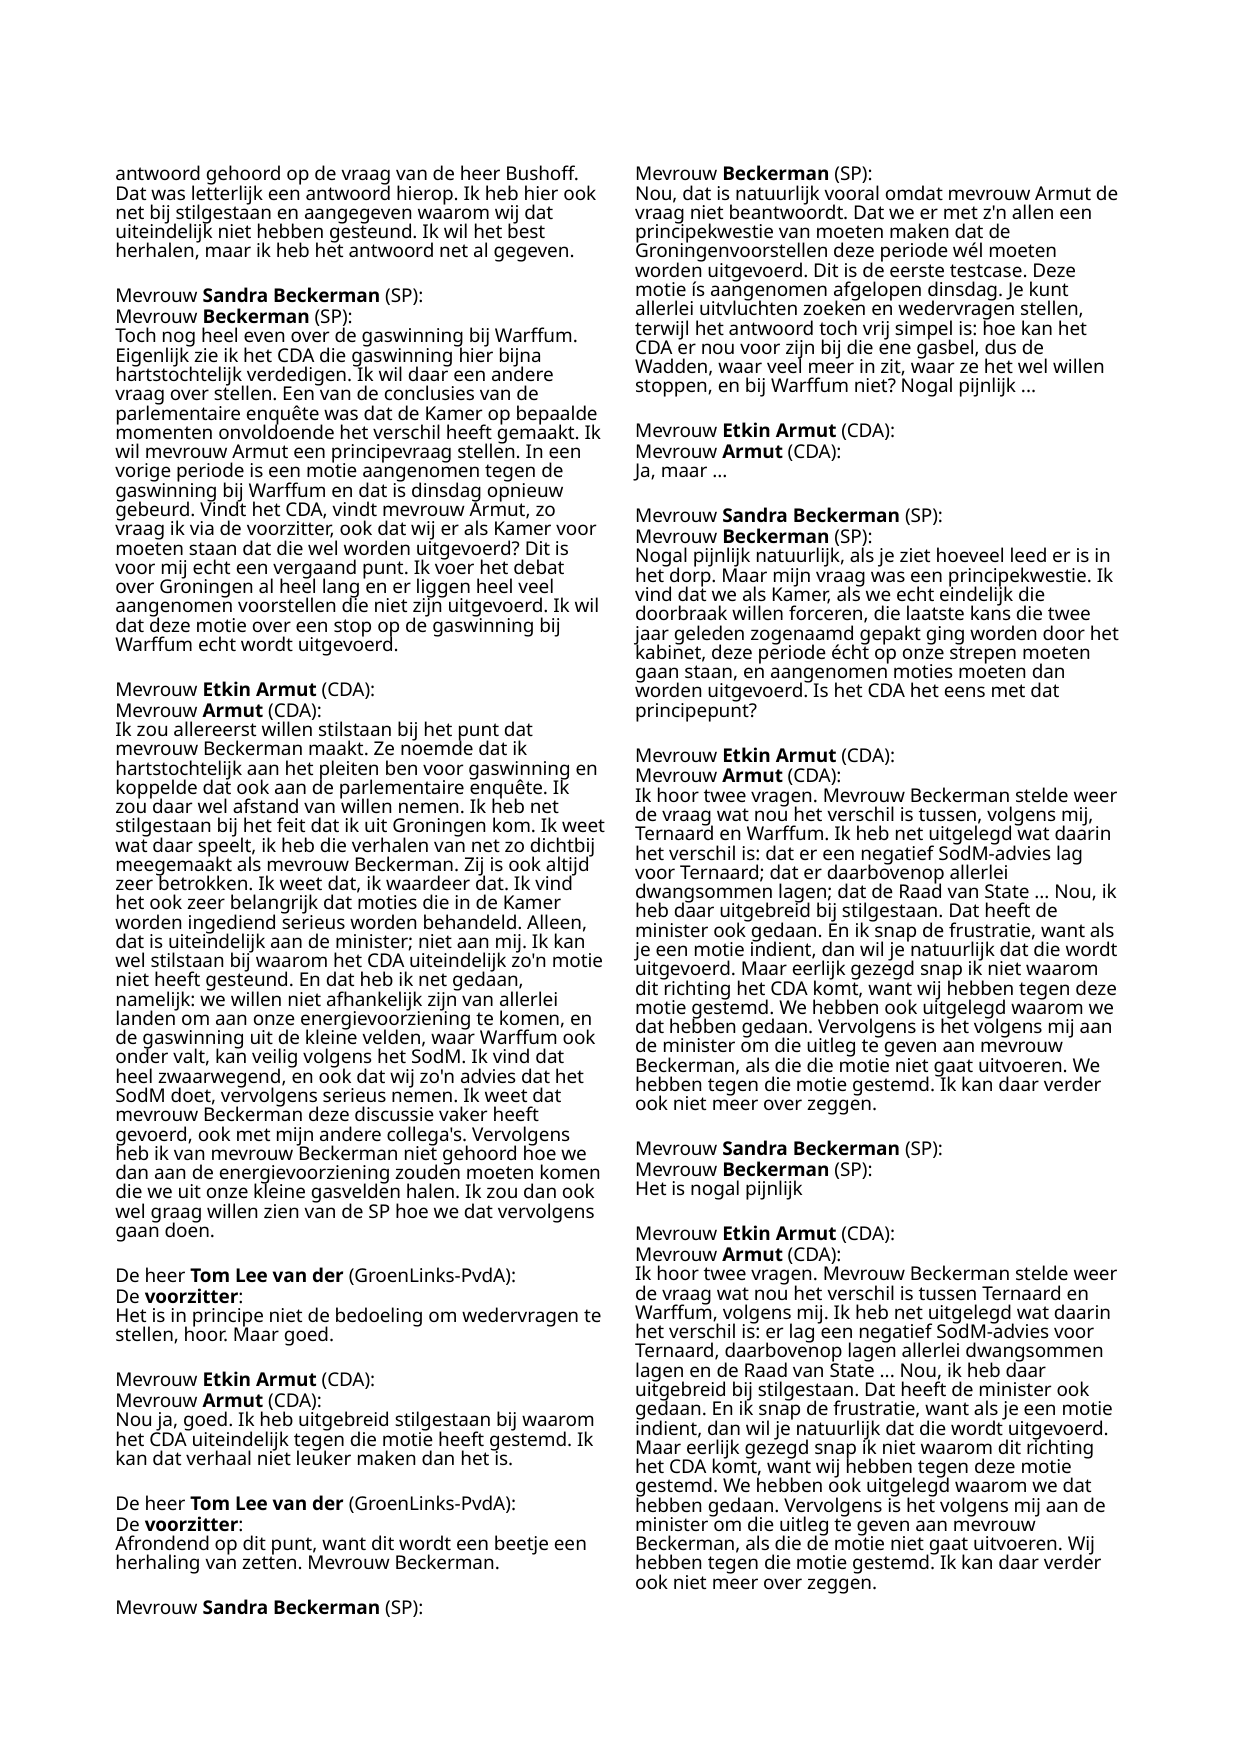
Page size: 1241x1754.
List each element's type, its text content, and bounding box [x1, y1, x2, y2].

text Nou, dat is natuurlijk vooral omdat mevrouw Armut de vraag niet beantwoordt. Dat we er met z'n allen een principekwestie van moeten maken dat de Groningenvoorstellen deze periode wél moeten worden uitgevoerd. Dit is de eerste testcase. Deze motie ís aangenomen afgelopen dinsdag. Je kunt allerlei uitvluchten zoeken en wedervragen stellen, terwijl het antwoord toch vrij simpel is: hoe kan het CDA er nou voor zijn bij die ene gasbel, dus de Wadden, waar veel meer in zit, waar ze het wel willen stoppen, en bij Warffum niet? Nogal pijnlijk ... [635, 184, 1125, 397]
text Mevrouw Etkin Armut (CDA): [635, 1220, 1125, 1246]
text Ik hoor twee vragen. Mevrouw Beckerman stelde weer de vraag wat nou het verschil is tussen, volgens mij, Ternaard en Warffum. Ik heb net uitgelegd wat daarin het verschil is: dat er een negatief SodM-advies lag voor Ternaard; dat er daarbovenop allerlei dwangsommen lagen; dat de Raad van State ... Nou, ik heb daar uitgebreid bij stilgestaan. Dat heeft de minister ook gedaan. En ik snap de frustratie, want als je een motie indient, dan wil je natuurlijk dat die wordt uitgevoerd. Maar eerlijk gezegd snap ik niet waarom dit richting het CDA komt, want wij hebben tegen deze motie gestemd. We hebben ook uitgelegd waarom we dat hebben gedaan. Vervolgens is het volgens mij aan de minister om die uitleg te geven aan mevrouw Beckerman, als die die motie niet gaat uitvoeren. We hebben tegen die motie gestemd. Ik kan daar verder ook niet meer over zeggen. [635, 787, 1125, 1114]
text Het is in principe niet de bedoeling om wedervragen te stellen, hoor. Maar goed. [115, 1307, 605, 1346]
text Mevrouw Beckerman (SP): [115, 308, 605, 327]
text Mevrouw Etkin Armut (CDA): [635, 742, 1125, 767]
text Ja, maar ... [635, 462, 1125, 482]
text Het is nogal pijnlijk [635, 1180, 1125, 1199]
text Mevrouw Beckerman (SP): [635, 1161, 1125, 1180]
text Mevrouw Beckerman (SP): [635, 528, 1125, 547]
text Mevrouw Etkin Armut (CDA): [115, 676, 605, 702]
text Afrondend op dit punt, want dit wordt een beetje een herhaling van zetten. Mevrouw Beckerman. [115, 1535, 605, 1574]
text Mevrouw Etkin Armut (CDA): [635, 417, 1125, 443]
text Mevrouw Armut (CDA): [635, 443, 1125, 462]
text Mevrouw Armut (CDA): [635, 767, 1125, 787]
text Mevrouw Beckerman (SP): [635, 165, 1125, 184]
text Mevrouw Armut (CDA): [115, 1392, 605, 1411]
text Mevrouw Sandra Beckerman (SP): [115, 1594, 605, 1620]
text De voorzitter: [115, 1288, 605, 1307]
text antwoord gehoord op de vraag van de heer Bushoff. Dat was letterlijk een antwoord hierop. Ik heb hier ook net bij stilgestaan en aangegeven waarom wij dat uiteindelijk niet hebben gesteund. Ik wil het best herhalen, maar ik heb het antwoord net al gegeven. [115, 165, 605, 262]
text Ik zou allereerst willen stilstaan bij het punt dat mevrouw Beckerman maakt. Ze noemde dat ik hartstochtelijk aan het pleiten ben voor gaswinning en koppelde dat ook aan de parlementaire enquête. Ik zou daar wel afstand van willen nemen. Ik heb net stilgestaan bij het feit dat ik uit Groningen kom. Ik weet wat daar speelt, ik heb die verhalen van net zo dichtbij meegemaakt als mevrouw Beckerman. Zij is ook altijd zeer betrokken. Ik weet dat, ik waardeer dat. Ik vind het ook zeer belangrijk dat moties die in de Kamer worden ingediend serieus worden behandeld. Alleen, dat is uiteindelijk aan de minister; niet aan mij. Ik kan wel stilstaan bij waarom het CDA uiteindelijk zo'n motie niet heeft gesteund. En dat heb ik net gedaan, namelijk: we willen niet afhankelijk zijn van allerlei landen om aan onze energievoorziening te komen, en de gaswinning uit de kleine velden, waar Warffum ook onder valt, kan veilig volgens het SodM. Ik vind dat heel zwaarwegend, en ook dat wij zo'n advies dat het SodM doet, vervolgens serieus nemen. Ik weet dat mevrouw Beckerman deze discussie vaker heeft gevoerd, ook met mijn andere collega's. Vervolgens heb ik van mevrouw Beckerman niet gehoord hoe we dan aan de energievoorziening zouden moeten komen die we uit onze kleine gasvelden halen. Ik zou dan ook wel graag willen zien van de SP hoe we dat vervolgens gaan doen. [115, 721, 605, 1241]
text Mevrouw Sandra Beckerman (SP): [635, 502, 1125, 528]
text Mevrouw Etkin Armut (CDA): [115, 1366, 605, 1392]
text Mevrouw Armut (CDA): [635, 1246, 1125, 1265]
text Mevrouw Armut (CDA): [115, 702, 605, 721]
text De heer Tom Lee van der (GroenLinks-PvdA): [115, 1262, 605, 1288]
text Ik hoor twee vragen. Mevrouw Beckerman stelde weer de vraag wat nou het verschil is tussen Ternaard en Warffum, volgens mij. Ik heb net uitgelegd wat daarin het verschil is: er lag een negatief SodM-advies voor Ternaard, daarbovenop lagen allerlei dwangsommen lagen en de Raad van State ... Nou, ik heb daar uitgebreid bij stilgestaan. Dat heeft de minister ook gedaan. En ik snap de frustratie, want als je een motie indient, dan wil je natuurlijk dat die wordt uitgevoerd. Maar eerlijk gezegd snap ik niet waarom dit richting het CDA komt, want wij hebben tegen deze motie gestemd. We hebben ook uitgelegd waarom we dat hebben gedaan. Vervolgens is het volgens mij aan de minister om die uitleg te geven aan mevrouw Beckerman, als die de motie niet gaat uitvoeren. Wij hebben tegen die motie gestemd. Ik kan daar verder ook niet meer over zeggen. [635, 1265, 1125, 1593]
text De heer Tom Lee van der (GroenLinks-PvdA): [115, 1490, 605, 1516]
text Mevrouw Sandra Beckerman (SP): [115, 282, 605, 308]
text Nou ja, goed. Ik heb uitgebreid stilgestaan bij waarom het CDA uiteindelijk tegen die motie heeft gestemd. Ik kan dat verhaal niet leuker maken dan het is. [115, 1411, 605, 1469]
text Toch nog heel even over de gaswinning bij Warffum. Eigenlijk zie ik het CDA die gaswinning hier bijna hartstochtelijk verdedigen. Ik wil daar een andere vraag over stellen. Een van de conclusies van de parlementaire enquête was dat de Kamer op bepaalde momenten onvoldoende het verschil heeft gemaakt. Ik wil mevrouw Armut een principevraag stellen. In een vorige periode is een motie aangenomen tegen de gaswinning bij Warffum en dat is dinsdag opnieuw gebeurd. Vindt het CDA, vindt mevrouw Armut, zo vraag ik via de voorzitter, ook dat wij er als Kamer voor moeten staan dat die wel worden uitgevoerd? Dit is voor mij echt een vergaand punt. Ik voer het debat over Groningen al heel lang en er liggen heel veel aangenomen voorstellen die niet zijn uitgevoerd. Ik wil dat deze motie over een stop op de gaswinning bij Warffum echt wordt uitgevoerd. [115, 327, 605, 655]
text De voorzitter: [115, 1516, 605, 1535]
text Nogal pijnlijk natuurlijk, als je ziet hoeveel leed er is in het dorp. Maar mijn vraag was een principekwestie. Ik vind dat we als Kamer, als we echt eindelijk die doorbraak willen forceren, die laatste kans die twee jaar geleden zogenaamd gepakt ging worden door het kabinet, deze periode écht op onze strepen moeten gaan staan, en aangenomen moties moeten dan worden uitgevoerd. Is het CDA het eens met dat principepunt? [635, 547, 1125, 721]
text Mevrouw Sandra Beckerman (SP): [635, 1135, 1125, 1161]
